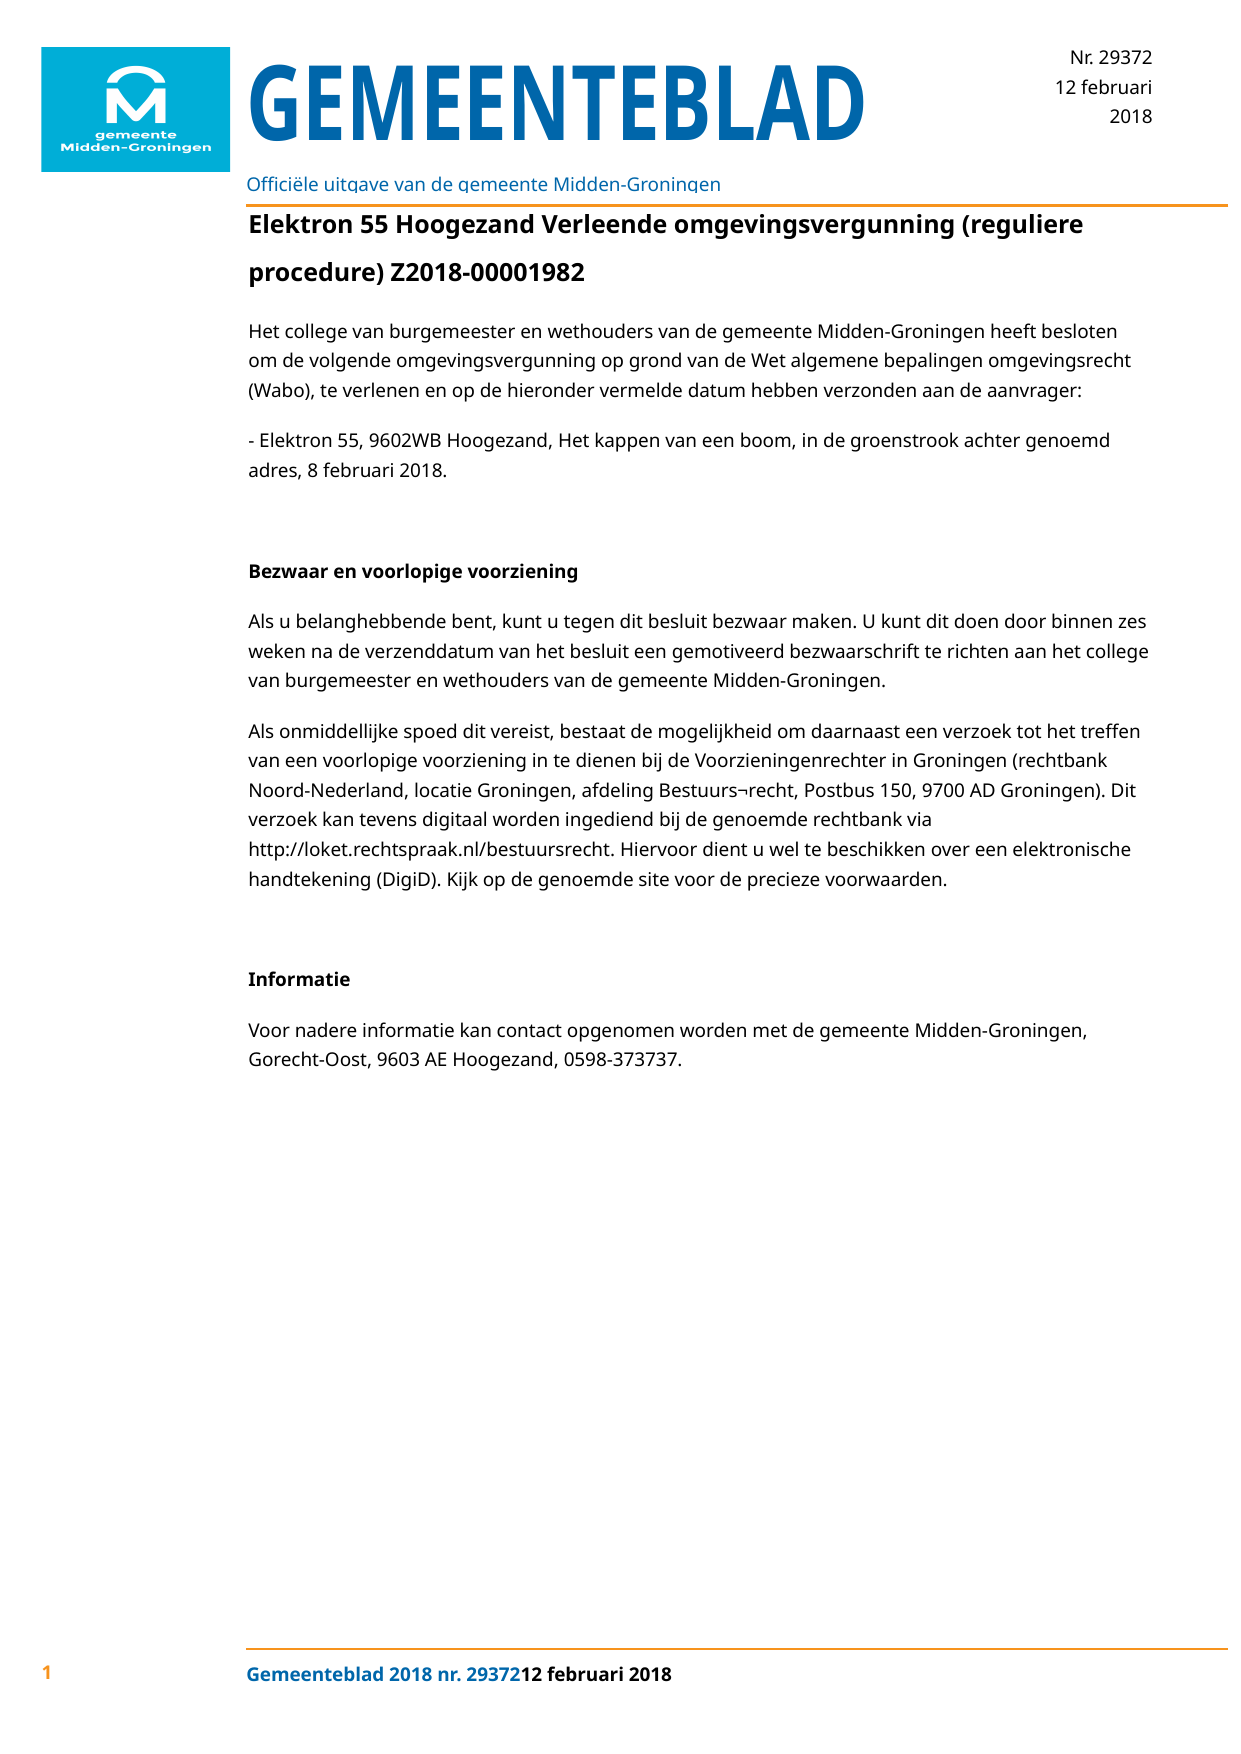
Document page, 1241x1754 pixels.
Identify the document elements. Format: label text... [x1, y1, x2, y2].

picture [108, 66, 164, 82]
picture [184, 146, 190, 153]
text Voor nadere informatie kan contact opgenomen worden met de gemeente Midden-Groningen, Gorecht-Oost, 9603 AE Hoogezand, 0598-373737. [248, 1017, 1152, 1072]
text Elektron 55 Hoogezand Verleende omgevingsvergunning (reguliere procedure) Z2018-00001982 [248, 207, 1152, 288]
text - Elektron 55, 9602WB Hoogezand, Het kappen van een boom, in de groenstrook achter genoemd adres, 8 februari 2018. [248, 427, 1152, 483]
text Als onmiddellijke spoed dit vereist, bestaat de mogelijkheid om daarnaast een verzoek tot het treffen van een voorlopige voorziening in te dienen bij de Voorzieningenrechter in Groningen (rechtbank Noord-Nederland, locatie Groningen, afdeling Bestuurs¬recht, Postbus 150, 9700 AD Groningen). Dit verzoek kan tevens digitaal worden ingediend bij de genoemde rechtbank via http://loket.rechtspraak.nl/bestuursrecht. Hiervoor dient u wel te beschikken over een elektronische handtekening (DigiD). Kijk op de genoemde site voor de precieze voorwaarden. [248, 718, 1152, 892]
picture [107, 89, 165, 122]
text Het college van burgemeester en wethouders van de gemeente Midden-Groningen heeft besloten om de volgende omgevingsvergunning op grond van de Wet algemene bepalingen omgevingsrecht (Wabo), te verlenen en op de hieronder vermelde datum hebben verzonden aan de aanvrager: [248, 318, 1152, 403]
text Informatie [248, 967, 1152, 992]
text Als u belanghebbende bent, kunt u tegen dit besluit bezwaar maken. U kunt dit doen door binnen zes weken na de verzenddatum van het besluit een gemotiveerd bezwaarschrift te richten aan het college van burgemeester en wethouders van de gemeente Midden-Groningen. [248, 608, 1152, 693]
text Bezwaar en voorlopige voorziening [248, 558, 1152, 584]
